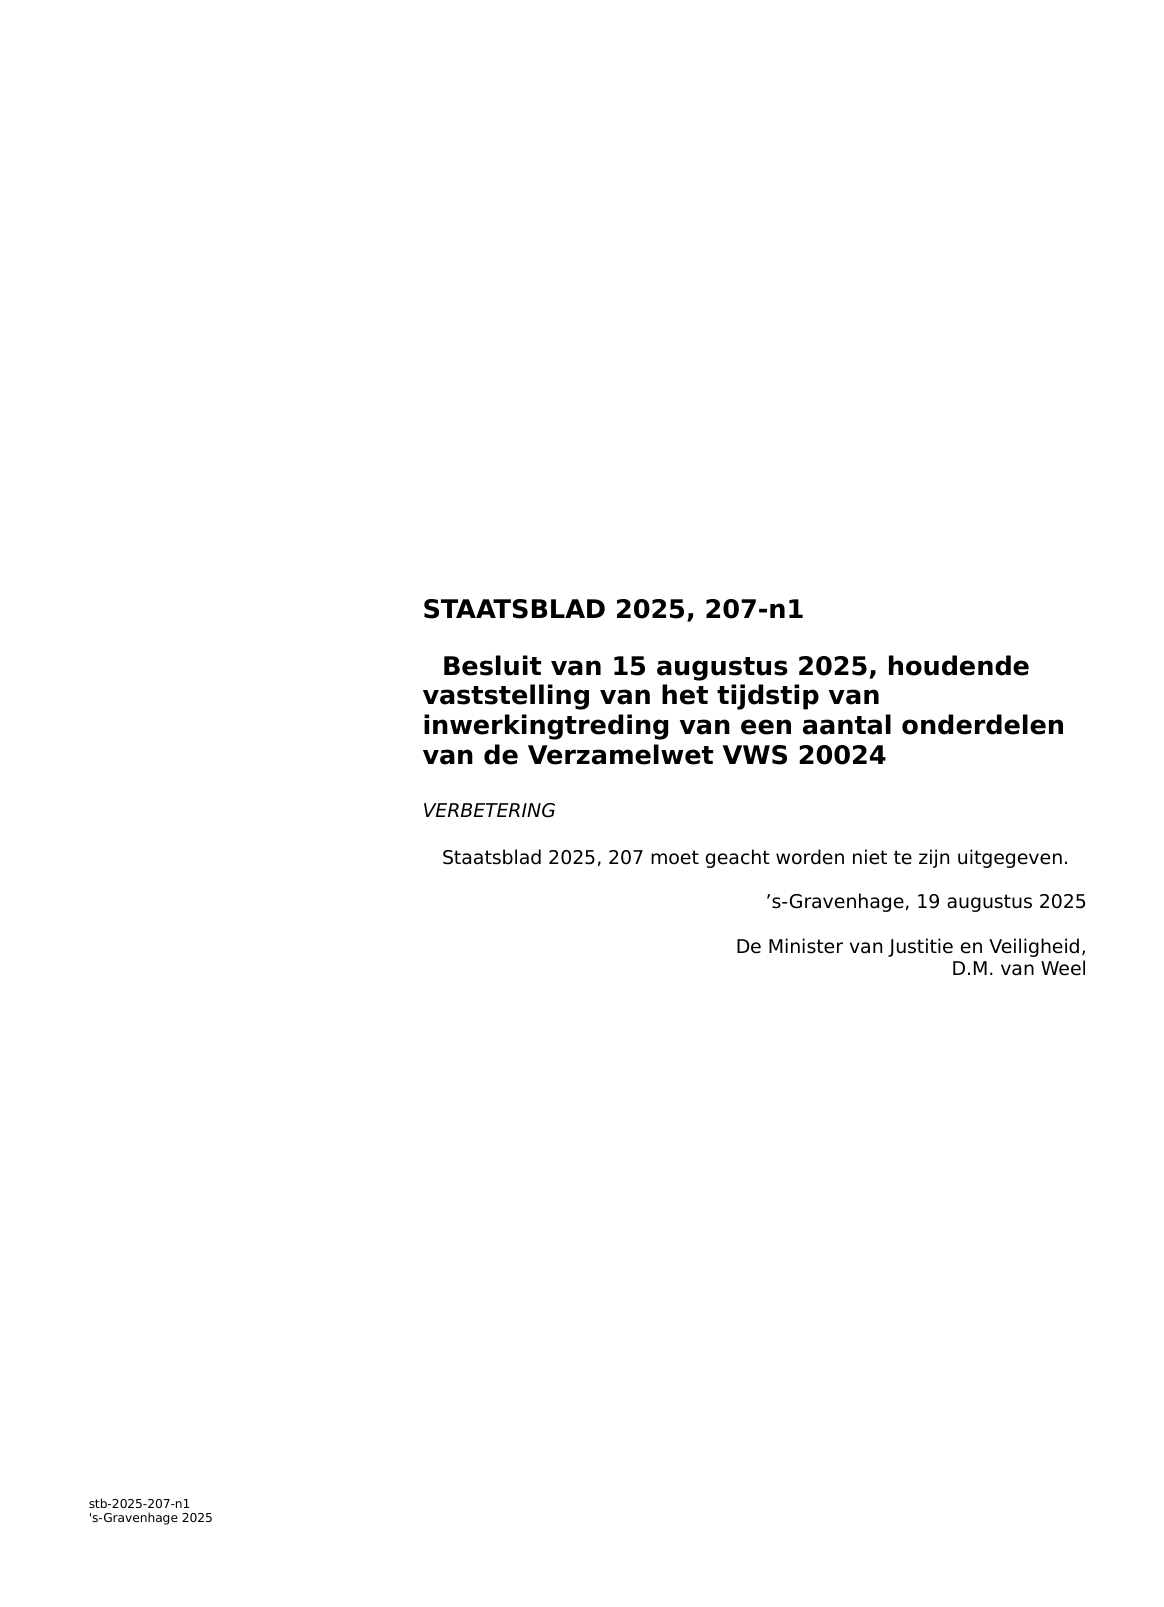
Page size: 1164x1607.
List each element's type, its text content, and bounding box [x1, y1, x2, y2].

text De Minister van Justitie en Veiligheid, D.M. van Weel [422, 936, 1087, 979]
subtitle VERBETERING [422, 800, 1087, 822]
text Staatsblad 2025, 207 moet geacht worden niet te zijn uitgegeven. [422, 847, 1087, 869]
text stb-2025-207-n1 [88, 1497, 323, 1511]
text ’s-Gravenhage, 19 augustus 2025 [422, 891, 1087, 913]
text 's-Gravenhage 2025 [88, 1511, 323, 1525]
subtitle STAATSBLAD 2025, 207-n1 [422, 595, 1087, 625]
text Besluit van 15 augustus 2025, houdende vaststelling van het tijdstip van inwerkingtreding van een aantal onderdelen van de Verzamelwet VWS 20024 [422, 651, 1087, 770]
